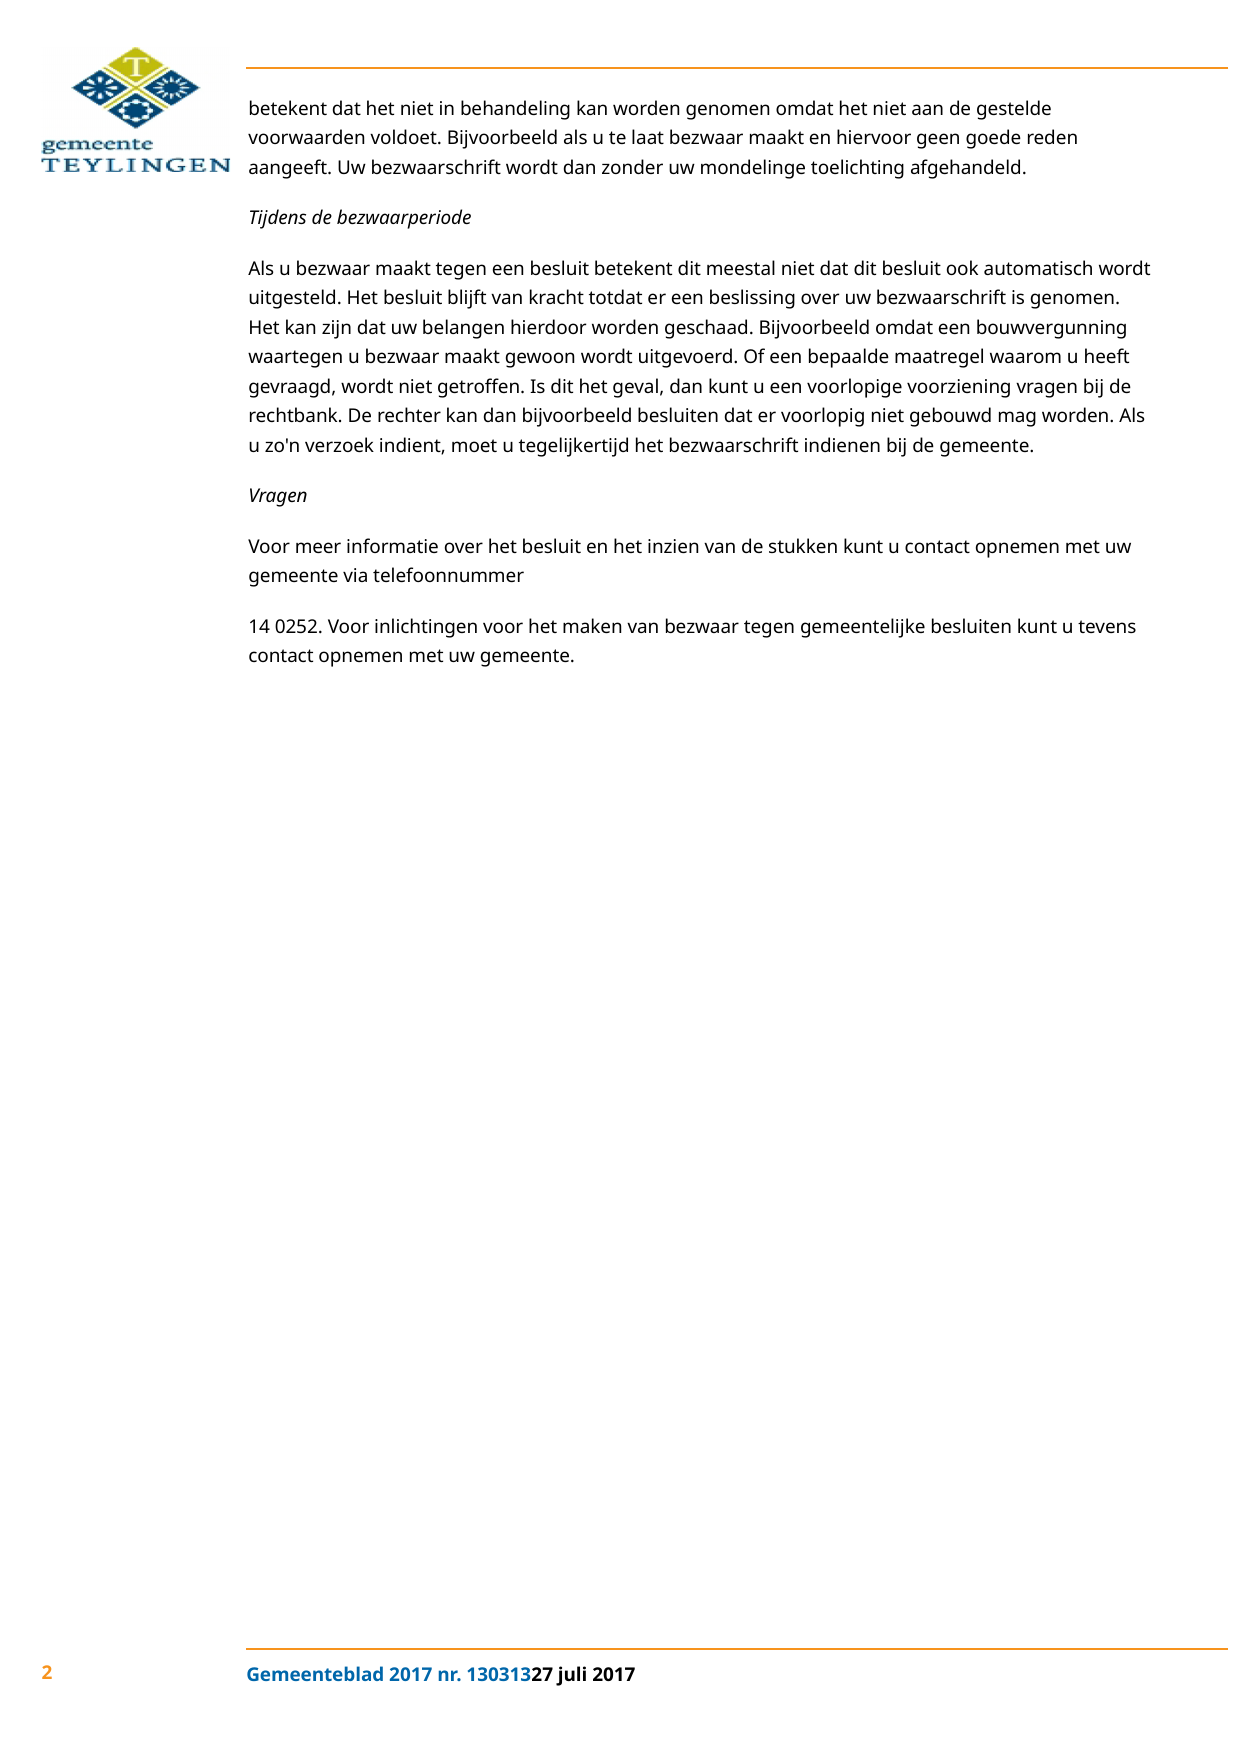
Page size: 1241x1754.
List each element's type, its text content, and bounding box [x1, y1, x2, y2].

text Vragen [248, 483, 1152, 508]
picture [41, 47, 231, 172]
text 14 0252. Voor inlichtingen voor het maken van bezwaar tegen gemeentelijke besluiten kunt u tevens contact opnemen met uw gemeente. [248, 613, 1152, 668]
text Als u bezwaar maakt tegen een besluit betekent dit meestal niet dat dit besluit ook automatisch wordt uitgesteld. Het besluit blijft van kracht totdat er een beslissing over uw bezwaarschrift is genomen. Het kan zijn dat uw belangen hierdoor worden geschaad. Bijvoorbeeld omdat een bouwvergunning waartegen u bezwaar maakt gewoon wordt uitgevoerd. Of een bepaalde maatregel waarom u heeft gevraagd, wordt niet getroffen. Is dit het geval, dan kunt u een voorlopige voorziening vragen bij de rechtbank. De rechter kan dan bijvoorbeeld besluiten dat er voorlopig niet gebouwd mag worden. Als u zo'n verzoek indient, moet u tegelijkertijd het bezwaarschrift indienen bij de gemeente. [248, 255, 1152, 458]
text Tijdens de bezwaarperiode [248, 204, 1152, 230]
text Voor meer informatie over het besluit en het inzien van de stukken kunt u contact opnemen met uw gemeente via telefoonnummer [248, 533, 1152, 588]
text betekent dat het niet in behandeling kan worden genomen omdat het niet aan de gestelde voorwaarden voldoet. Bijvoorbeeld als u te laat bezwaar maakt en hiervoor geen goede reden aangeeft. Uw bezwaarschrift wordt dan zonder uw mondelinge toelichting afgehandeld. [248, 95, 1152, 180]
